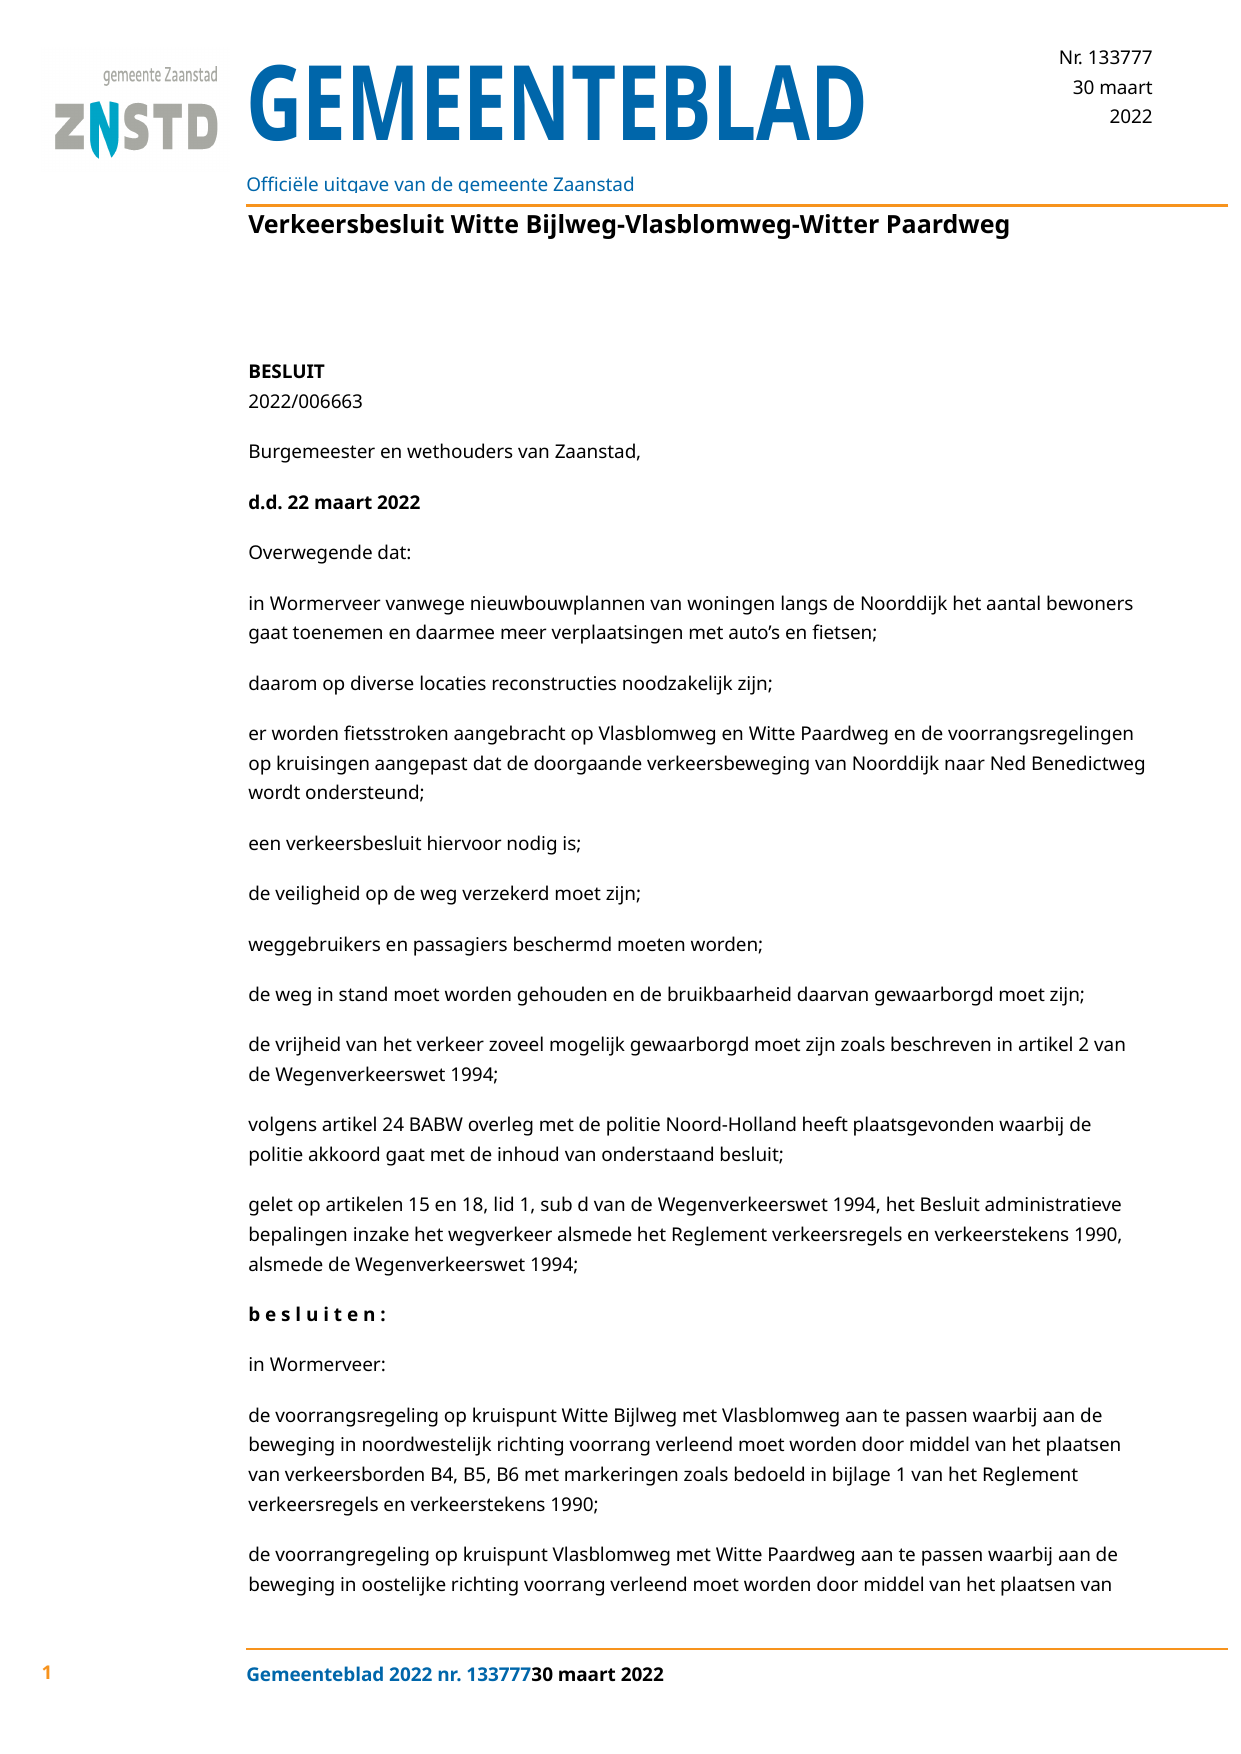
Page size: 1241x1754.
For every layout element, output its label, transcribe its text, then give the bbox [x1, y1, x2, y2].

text de vrijheid van het verkeer zoveel mogelijk gewaarborgd moet zijn zoals beschreven in artikel 2 van de Wegenverkeerswet 1994; [248, 1032, 1152, 1087]
text Burgemeester en wethouders van Zaanstad, [248, 439, 1152, 464]
text een verkeersbesluit hiervoor nodig is; [248, 830, 1152, 856]
text de weg in stand moet worden gehouden en de bruikbaarheid daarvan gewaarborgd moet zijn; [248, 981, 1152, 1007]
text volgens artikel 24 BABW overleg met de politie Noord-Holland heeft plaatsgevonden waarbij de politie akkoord gaat met de inhoud van onderstaand besluit; [248, 1112, 1152, 1167]
text daarom op diverse locaties reconstructies noodzakelijk zijn; [248, 670, 1152, 696]
text de voorrangregeling op kruispunt Vlasblomweg met Witte Paardweg aan te passen waarbij aan de beweging in oostelijke richting voorrang verleend moet worden door middel van het plaatsen van [248, 1541, 1152, 1597]
text er worden fietsstroken aangebracht op Vlasblomweg en Witte Paardweg en de voorrangsregelingen op kruisingen aangepast dat de doorgaande verkeersbeweging van Noorddijk naar Ned Benedictweg wordt ondersteund; [248, 720, 1152, 805]
picture [41, 47, 231, 172]
text d.d. 22 maart 2022 [248, 489, 1152, 515]
text BESLUIT [248, 359, 1152, 384]
text in Wormerveer: [248, 1352, 1152, 1377]
text de veiligheid op de weg verzekerd moet zijn; [248, 880, 1152, 906]
text Overwegende dat: [248, 539, 1152, 565]
text de voorrangsregeling op kruispunt Witte Bijlweg met Vlasblomweg aan te passen waarbij aan de beweging in noordwestelijk richting voorrang verleend moet worden door middel van het plaatsen van verkeersborden B4, B5, B6 met markeringen zoals bedoeld in bijlage 1 van het Reglement verkeersregels en verkeerstekens 1990; [248, 1402, 1152, 1517]
text gelet op artikelen 15 en 18, lid 1, sub d van de Wegenverkeerswet 1994, het Besluit administratieve bepalingen inzake het wegverkeer alsmede het Reglement verkeersregels en verkeerstekens 1990, alsmede de Wegenverkeerswet 1994; [248, 1192, 1152, 1277]
text in Wormerveer vanwege nieuwbouwplannen van woningen langs de Noorddijk het aantal bewoners gaat toenemen en daarmee meer verplaatsingen met auto’s en fietsen; [248, 590, 1152, 645]
text Verkeersbesluit Witte Bijlweg-Vlasblomweg-Witter Paardweg [248, 207, 1152, 241]
text b e s l u i t e n : [248, 1301, 1152, 1327]
text weggebruikers en passagiers beschermd moeten worden; [248, 931, 1152, 957]
text 2022/006663 [248, 388, 1152, 414]
